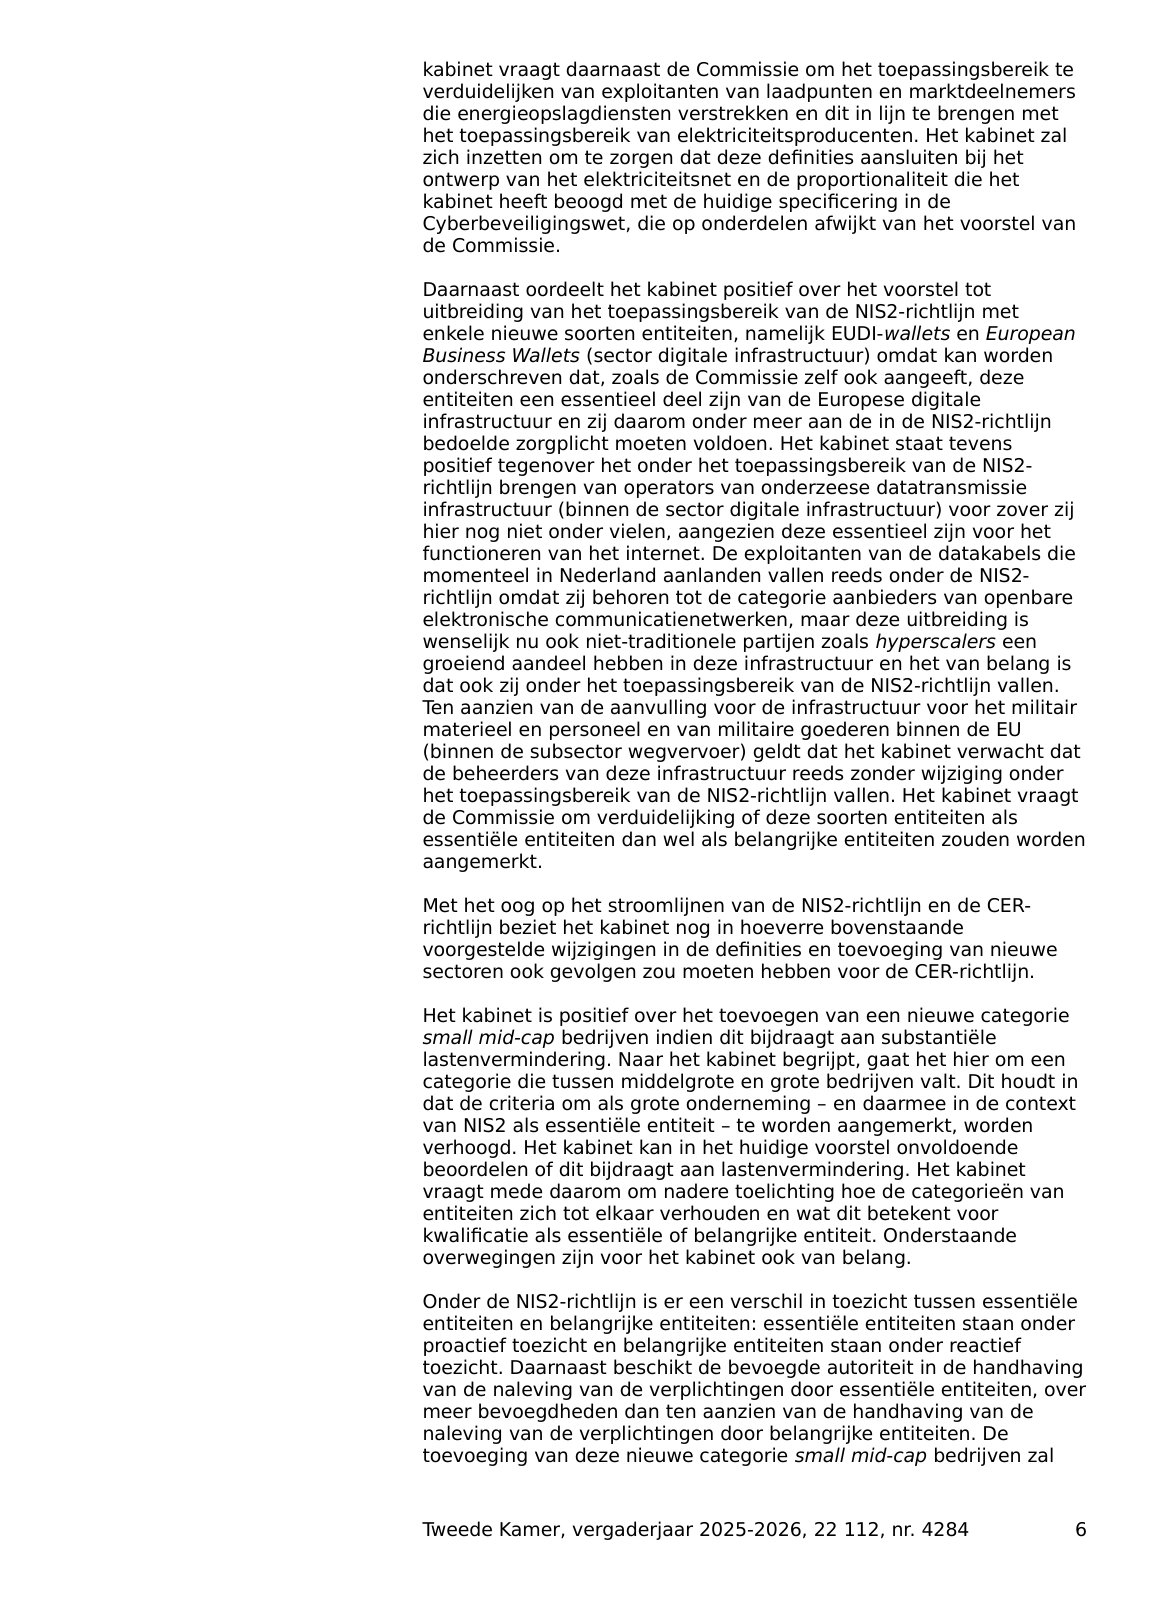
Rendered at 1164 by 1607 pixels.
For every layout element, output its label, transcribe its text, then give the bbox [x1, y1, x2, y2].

text Onder de NIS2-richtlijn is er een verschil in toezicht tussen essentiële entiteiten en belangrijke entiteiten: essentiële entiteiten staan onder proactief toezicht en belangrijke entiteiten staan onder reactief toezicht. Daarnaast beschikt de bevoegde autoriteit in de handhaving van de naleving van de verplichtingen door essentiële entiteiten, over meer bevoegdheden dan ten aanzien van de handhaving van de naleving van de verplichtingen door belangrijke entiteiten. De toevoeging van deze nieuwe categorie small mid-cap bedrijven zal [422, 1291, 1087, 1467]
text Daarnaast oordeelt het kabinet positief over het voorstel tot uitbreiding van het toepassingsbereik van de NIS2-richtlijn met enkele nieuwe soorten entiteiten, namelijk EUDI-wallets en European Business Wallets (sector digitale infrastructuur) omdat kan worden onderschreven dat, zoals de Commissie zelf ook aangeeft, deze entiteiten een essentieel deel zijn van de Europese digitale infrastructuur en zij daarom onder meer aan de in de NIS2-richtlijn bedoelde zorgplicht moeten voldoen. Het kabinet staat tevens positief tegenover het onder het toepassingsbereik van de NIS2-richtlijn brengen van operators van onderzeese datatransmissie infrastructuur (binnen de sector digitale infrastructuur) voor zover zij hier nog niet onder vielen, aangezien deze essentieel zijn voor het functioneren van het internet. De exploitanten van de datakabels die momenteel in Nederland aanlanden vallen reeds onder de NIS2-richtlijn omdat zij behoren tot de categorie aanbieders van openbare elektronische communicatienetwerken, maar deze uitbreiding is wenselijk nu ook niet-traditionele partijen zoals hyperscalers een groeiend aandeel hebben in deze infrastructuur en het van belang is dat ook zij onder het toepassingsbereik van de NIS2-richtlijn vallen. Ten aanzien van de aanvulling voor de infrastructuur voor het militair materieel en personeel en van militaire goederen binnen de EU (binnen de subsector wegvervoer) geldt dat het kabinet verwacht dat de beheerders van deze infrastructuur reeds zonder wijziging onder het toepassingsbereik van de NIS2-richtlijn vallen. Het kabinet vraagt de Commissie om verduidelijking of deze soorten entiteiten als essentiële entiteiten dan wel als belangrijke entiteiten zouden worden aangemerkt. [422, 279, 1087, 872]
text kabinet vraagt daarnaast de Commissie om het toepassingsbereik te verduidelijken van exploitanten van laadpunten en marktdeelnemers die energieopslagdiensten verstrekken en dit in lijn te brengen met het toepassingsbereik van elektriciteitsproducenten. Het kabinet zal zich inzetten om te zorgen dat deze definities aansluiten bij het ontwerp van het elektriciteitsnet en de proportionaliteit die het kabinet heeft beoogd met de huidige specificering in de Cyberbeveiligingswet, die op onderdelen afwijkt van het voorstel van de Commissie. [422, 59, 1087, 257]
text Het kabinet is positief over het toevoegen van een nieuwe categorie small mid-cap bedrijven indien dit bijdraagt aan substantiële lastenvermindering. Naar het kabinet begrijpt, gaat het hier om een categorie die tussen middelgrote en grote bedrijven valt. Dit houdt in dat de criteria om als grote onderneming – en daarmee in de context van NIS2 als essentiële entiteit – te worden aangemerkt, worden verhoogd. Het kabinet kan in het huidige voorstel onvoldoende beoordelen of dit bijdraagt aan lastenvermindering. Het kabinet vraagt mede daarom om nadere toelichting hoe de categorieën van entiteiten zich tot elkaar verhouden en wat dit betekent voor kwalificatie als essentiële of belangrijke entiteit. Onderstaande overwegingen zijn voor het kabinet ook van belang. [422, 1005, 1087, 1268]
text Met het oog op het stroomlijnen van de NIS2-richtlijn en de CER-richtlijn beziet het kabinet nog in hoeverre bovenstaande voorgestelde wijzigingen in de definities en toevoeging van nieuwe sectoren ook gevolgen zou moeten hebben voor de CER-richtlijn. [422, 895, 1087, 983]
